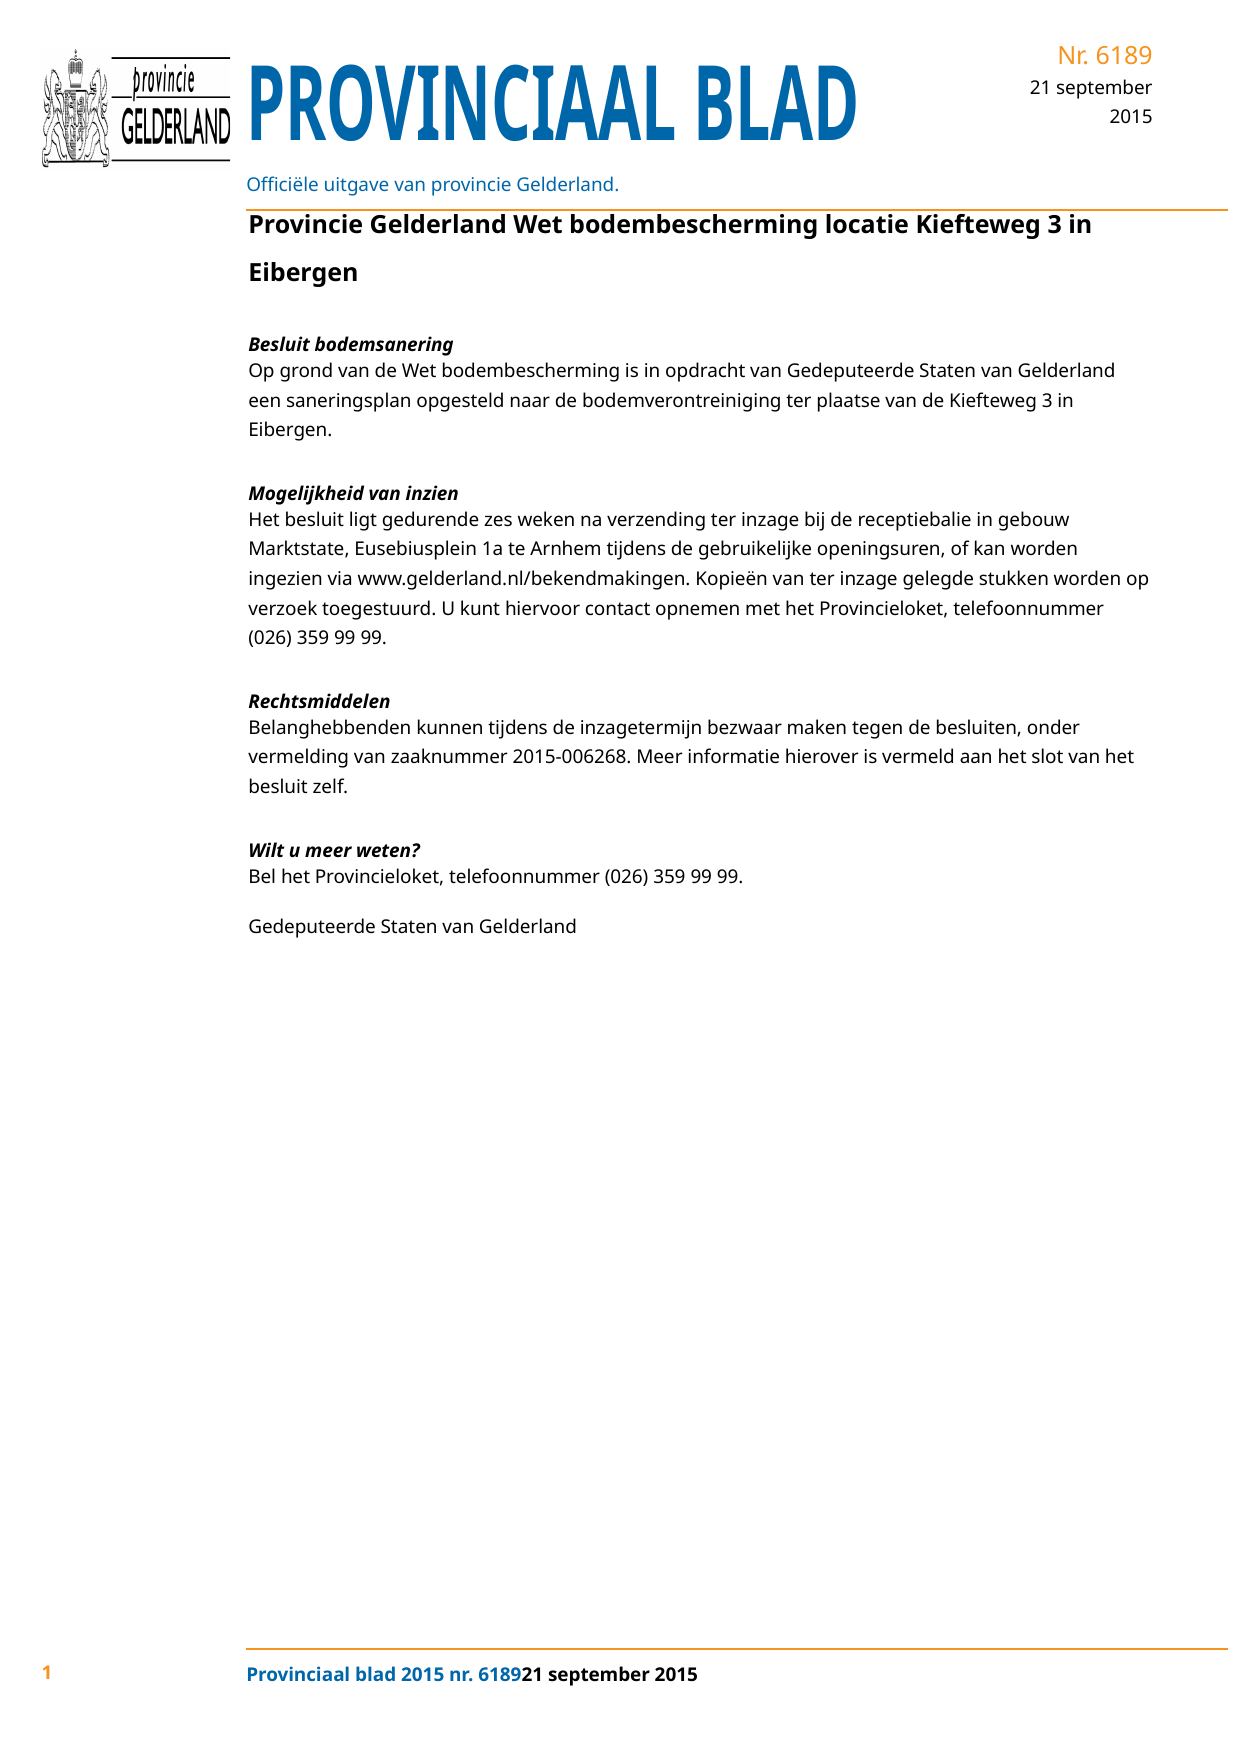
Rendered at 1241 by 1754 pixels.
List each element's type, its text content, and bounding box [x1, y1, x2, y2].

text Provincie Gelderland Wet bodembescherming locatie Kiefteweg 3 in Eibergen [248, 211, 1152, 288]
text Belanghebbenden kunnen tijdens de inzagetermijn bezwaar maken tegen de besluiten, onder vermelding van zaaknummer 2015-006268. Meer informatie hierover is vermeld aan het slot van het besluit zelf. [248, 714, 1152, 799]
text Het besluit ligt gedurende zes weken na verzending ter inzage bij de receptiebalie in gebouw Marktstate, Eusebiusplein 1a te Arnhem tijdens de gebruikelijke openingsuren, of kan worden ingezien via www.gelderland.nl/bekendmakingen. Kopieën van ter inzage gelegde stukken worden op verzoek toegestuurd. U kunt hiervoor contact opnemen met het Provincieloket, telefoonnummer (026) 359 99 99. [248, 506, 1152, 650]
text Gedeputeerde Staten van Gelderland [248, 913, 1152, 939]
text Besluit bodemsanering [248, 331, 1152, 357]
picture [41, 47, 231, 172]
text Rechtsmiddelen [248, 688, 1152, 714]
text Mogelijkheid van inzien [248, 480, 1152, 506]
text Wilt u meer weten? [248, 837, 1152, 863]
text Op grond van de Wet bodembescherming is in opdracht van Gedeputeerde Staten van Gelderland een saneringsplan opgesteld naar de bodemverontreiniging ter plaatse van de Kiefteweg 3 in Eibergen. [248, 357, 1152, 442]
text Bel het Provincieloket, telefoonnummer (026) 359 99 99. [248, 863, 1152, 889]
